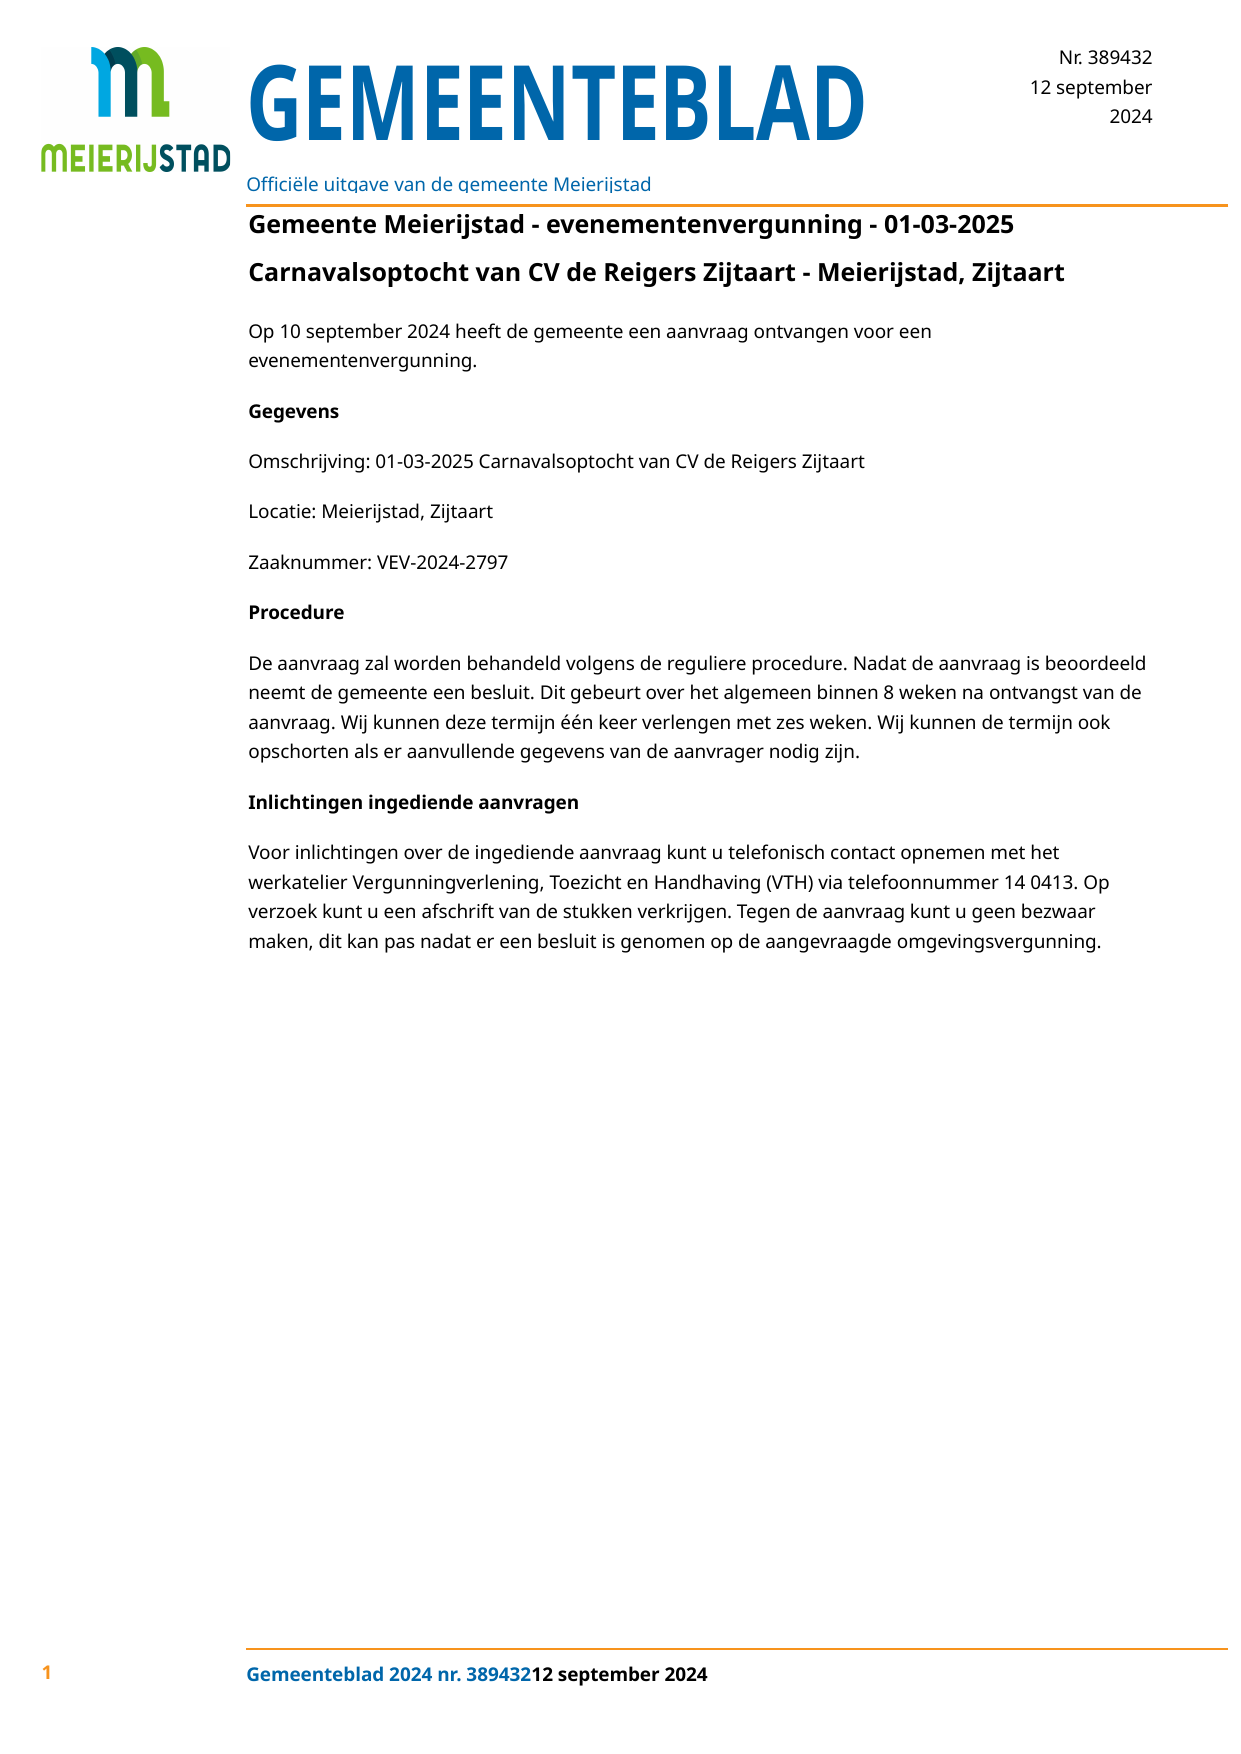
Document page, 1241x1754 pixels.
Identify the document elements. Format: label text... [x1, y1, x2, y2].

text Omschrijving: 01-03-2025 Carnavalsoptocht van CV de Reigers Zijtaart [248, 448, 1152, 474]
text De aanvraag zal worden behandeld volgens de reguliere procedure. Nadat de aanvraag is beoordeeld neemt de gemeente een besluit. Dit gebeurt over het algemeen binnen 8 weken na ontvangst van de aanvraag. Wij kunnen deze termijn één keer verlengen met zes weken. Wij kunnen de termijn ook opschorten als er aanvullende gegevens van de aanvrager nodig zijn. [248, 650, 1152, 764]
text Zaaknummer: VEV-2024-2797 [248, 549, 1152, 575]
text Procedure [248, 599, 1152, 625]
text Locatie: Meierijstad, Zijtaart [248, 499, 1152, 524]
picture [41, 47, 231, 172]
text Voor inlichtingen over de ingediende aanvraag kunt u telefonisch contact opnemen met het werkatelier Vergunningverlening, Toezicht en Handhaving (VTH) via telefoonnummer 14 0413. Op verzoek kunt u een afschrift van de stukken verkrijgen. Tegen de aanvraag kunt u geen bezwaar maken, dit kan pas nadat er een besluit is genomen op de aangevraagde omgevingsvergunning. [248, 839, 1152, 954]
text Gegevens [248, 398, 1152, 424]
text Op 10 september 2024 heeft de gemeente een aanvraag ontvangen voor een evenementenvergunning. [248, 318, 1152, 373]
text Inlichtingen ingediende aanvragen [248, 789, 1152, 815]
text Gemeente Meierijstad - evenementenvergunning - 01-03-2025 Carnavalsoptocht van CV de Reigers Zijtaart - Meierijstad, Zijtaart [248, 207, 1152, 288]
